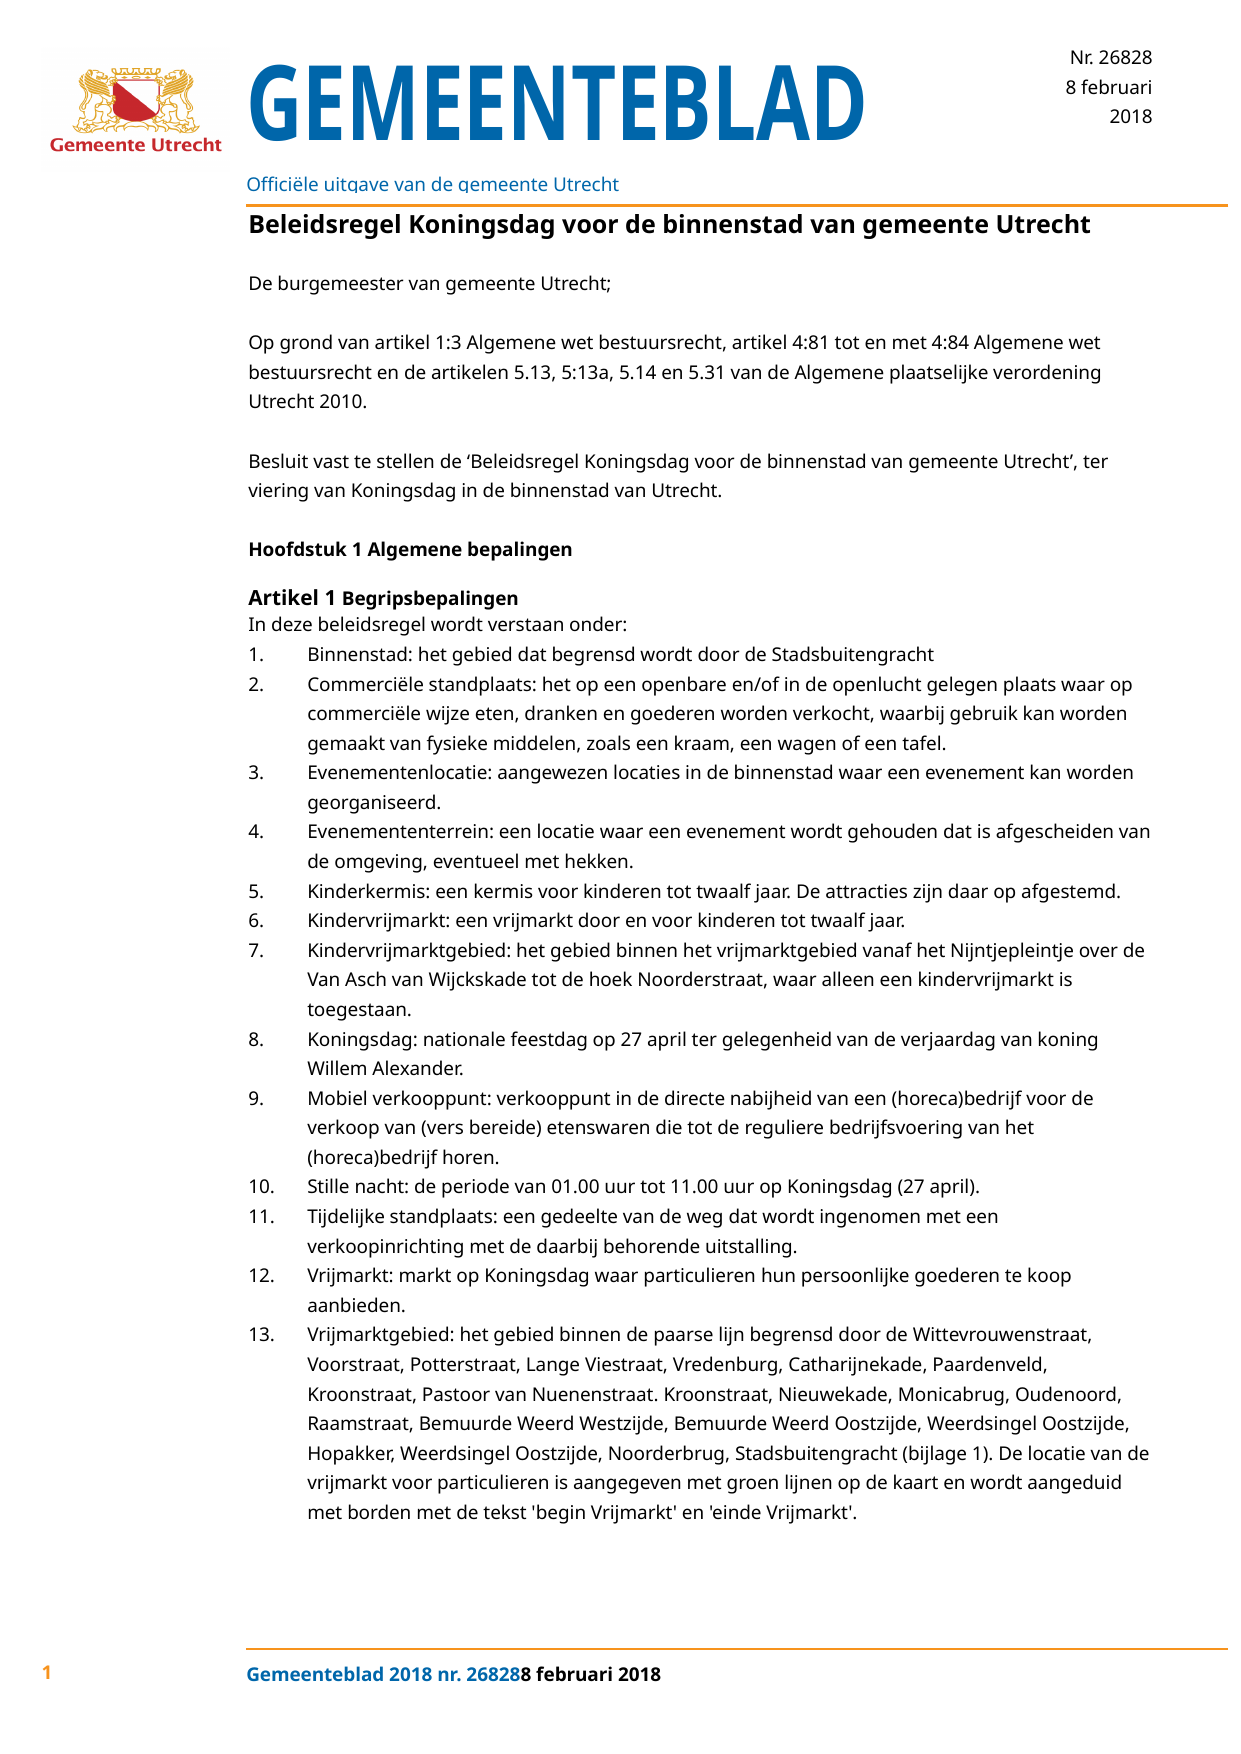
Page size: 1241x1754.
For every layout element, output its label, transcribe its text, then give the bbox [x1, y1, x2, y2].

list Evenementenlocatie: aangewezen locaties in de binnenstad waar een evenement kan worden georganiseerd. [248, 759, 1152, 815]
list Vrijmarktgebied: het gebied binnen de paarse lijn begrensd door de Wittevrouwenstraat, Voorstraat, Potterstraat, Lange Viestraat, Vredenburg, Catharijnekade, Paardenveld, Kroonstraat, Pastoor van Nuenenstraat. Kroonstraat, Nieuwekade, Monicabrug, Oudenoord, Raamstraat, Bemuurde Weerd Westzijde, Bemuurde Weerd Oostzijde, Weerdsingel Oostzijde, Hopakker, Weerdsingel Oostzijde, Noorderbrug, Stadsbuitengracht (bijlage 1). De locatie van de vrijmarkt voor particulieren is aangegeven met groen lijnen op de kaart en wordt aangeduid met borden met de tekst 'begin Vrijmarkt' en 'einde Vrijmarkt'. [248, 1322, 1152, 1525]
picture [41, 47, 231, 172]
list Tijdelijke standplaats: een gedeelte van de weg dat wordt ingenomen met een verkoopinrichting met de daarbij behorende uitstalling. [248, 1203, 1152, 1258]
list Stille nacht: de periode van 01.00 uur tot 11.00 uur op Koningsdag (27 april). [248, 1174, 1152, 1199]
text Artikel 1 Begripsbepalingen [248, 583, 1152, 612]
list Kinderkermis: een kermis voor kinderen tot twaalf jaar. De attracties zijn daar op afgestemd. [248, 878, 1152, 903]
text Hoofdstuk 1 Algemene bepalingen [248, 537, 1152, 562]
list Commerciële standplaats: het op een openbare en/of in de openlucht gelegen plaats waar op commerciële wijze eten, dranken en goederen worden verkocht, waarbij gebruik kan worden gemaakt van fysieke middelen, zoals een kraam, een wagen of een tafel. [248, 671, 1152, 756]
list Vrijmarkt: markt op Koningsdag waar particulieren hun persoonlijke goederen te koop aanbieden. [248, 1262, 1152, 1318]
list Binnenstad: het gebied dat begrensd wordt door de Stadsbuitengracht [248, 641, 1152, 667]
text Besluit vast te stellen de ‘Beleidsregel Koningsdag voor de binnenstad van gemeente Utrecht’, ter viering van Koningsdag in de binnenstad van Utrecht. [248, 448, 1152, 503]
text De burgemeester van gemeente Utrecht; [248, 270, 1152, 296]
list Mobiel verkooppunt: verkooppunt in de directe nabijheid van een (horeca)bedrijf voor de verkoop van (vers bereide) etenswaren die tot de reguliere bedrijfsvoering van het (horeca)bedrijf horen. [248, 1085, 1152, 1170]
list Kindervrijmarkt: een vrijmarkt door en voor kinderen tot twaalf jaar. [248, 907, 1152, 933]
list Evenemententerrein: een locatie waar een evenement wordt gehouden dat is afgescheiden van de omgeving, eventueel met hekken. [248, 819, 1152, 874]
text Op grond van artikel 1:3 Algemene wet bestuursrecht, artikel 4:81 tot en met 4:84 Algemene wet bestuursrecht en de artikelen 5.13, 5:13a, 5.14 en 5.31 van de Algemene plaatselijke verordening Utrecht 2010. [248, 329, 1152, 414]
text Beleidsregel Koningsdag voor de binnenstad van gemeente Utrecht [248, 207, 1152, 241]
text In deze beleidsregel wordt verstaan onder: [248, 612, 1152, 637]
list Koningsdag: nationale feestdag op 27 april ter gelegenheid van de verjaardag van koning Willem Alexander. [248, 1026, 1152, 1081]
list Kindervrijmarktgebied: het gebied binnen het vrijmarktgebied vanaf het Nijntjepleintje over de Van Asch van Wijckskade tot de hoek Noorderstraat, waar alleen een kindervrijmarkt is toegestaan. [248, 937, 1152, 1022]
